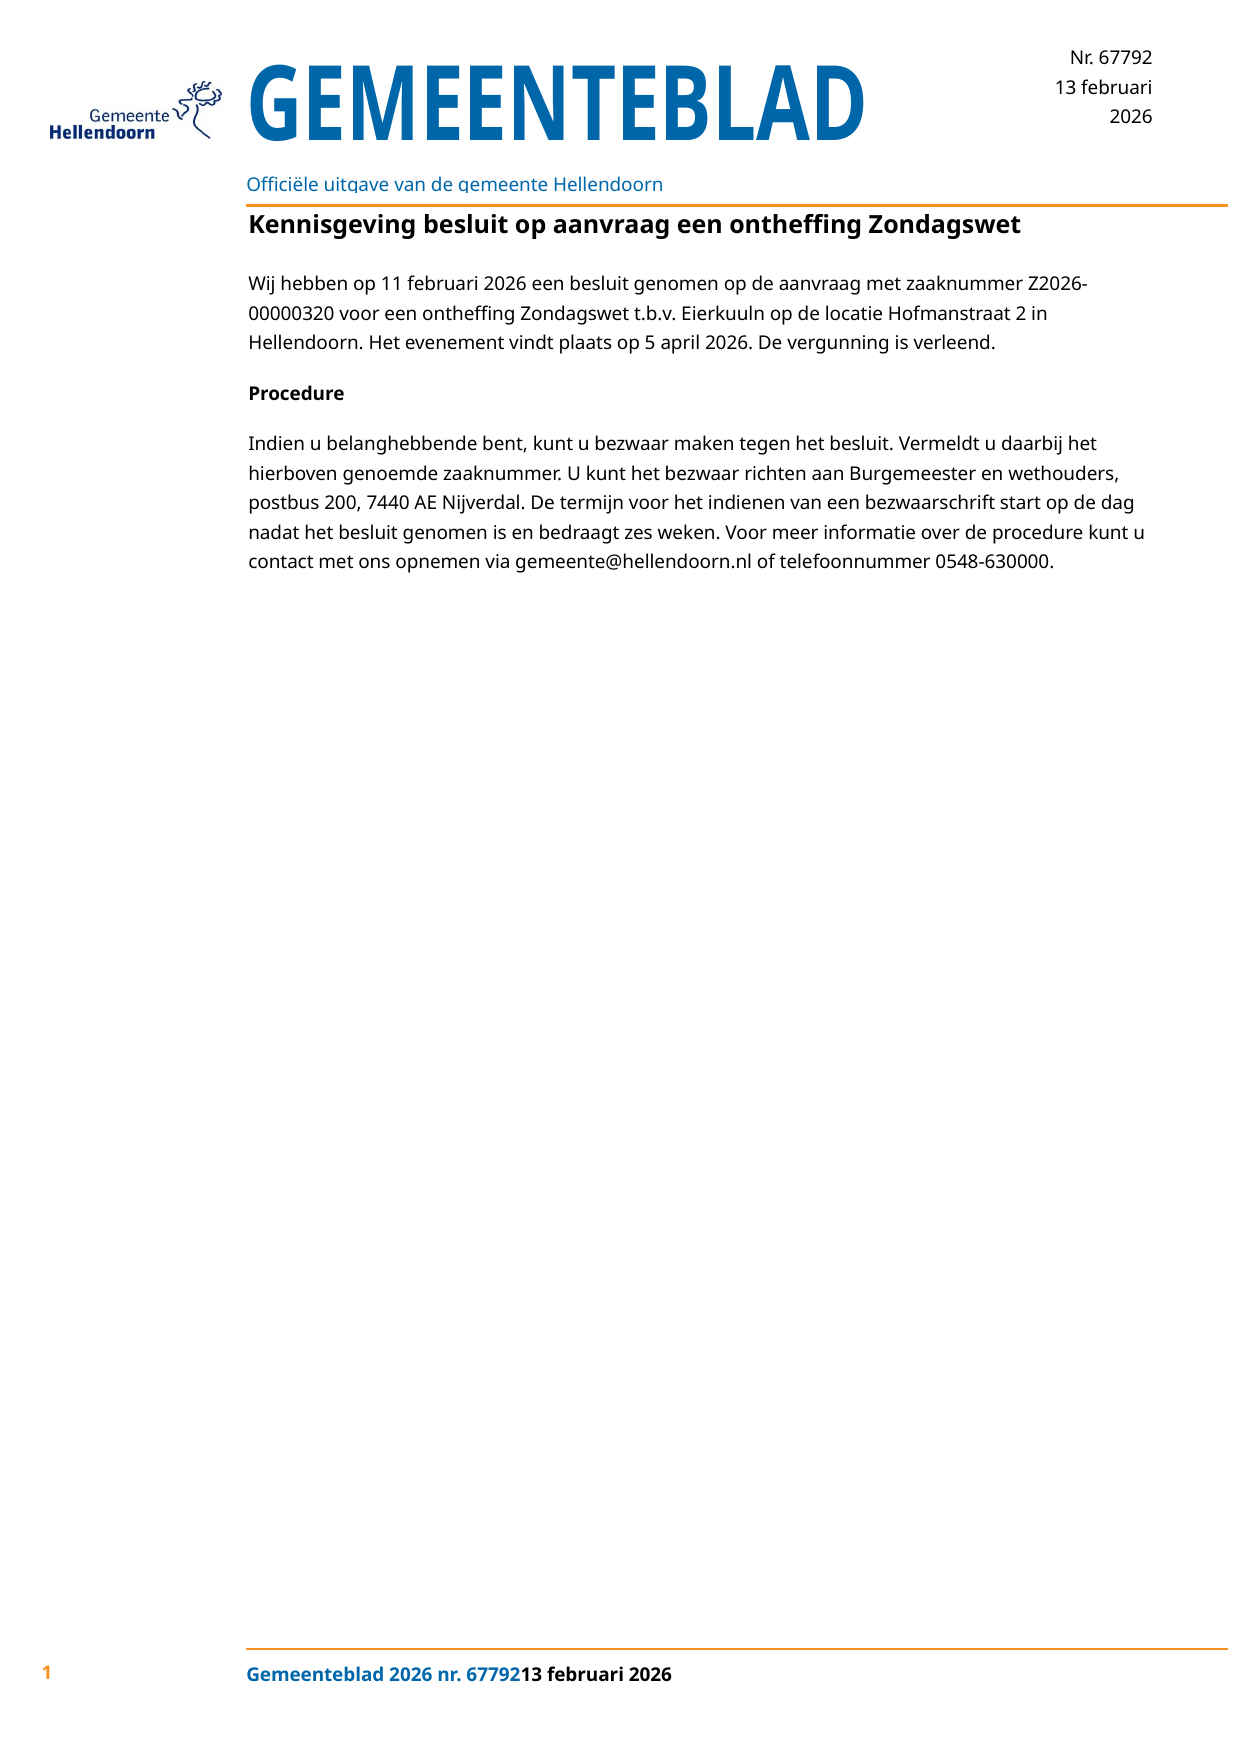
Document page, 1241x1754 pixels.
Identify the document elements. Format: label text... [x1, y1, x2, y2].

text Procedure [248, 380, 1152, 406]
text Wij hebben op 11 februari 2026 een besluit genomen op de aanvraag met zaaknummer Z2026-00000320 voor een ontheffing Zondagswet t.b.v. Eierkuuln op de locatie Hofmanstraat 2 in Hellendoorn. Het evenement vindt plaats op 5 april 2026. De vergunning is verleend. [248, 270, 1152, 355]
text Indien u belanghebbende bent, kunt u bezwaar maken tegen het besluit. Vermeldt u daarbij het hierboven genoemde zaaknummer. U kunt het bezwaar richten aan Burgemeester en wethouders, postbus 200, 7440 AE Nijverdal. De termijn voor het indienen van een bezwaarschrift start op de dag nadat het besluit genomen is en bedraagt zes weken. Voor meer informatie over de procedure kunt u contact met ons opnemen via gemeente@hellendoorn.nl of telefoonnummer 0548-630000. [248, 430, 1152, 574]
picture [41, 47, 231, 172]
text Kennisgeving besluit op aanvraag een ontheffing Zondagswet [248, 207, 1152, 241]
